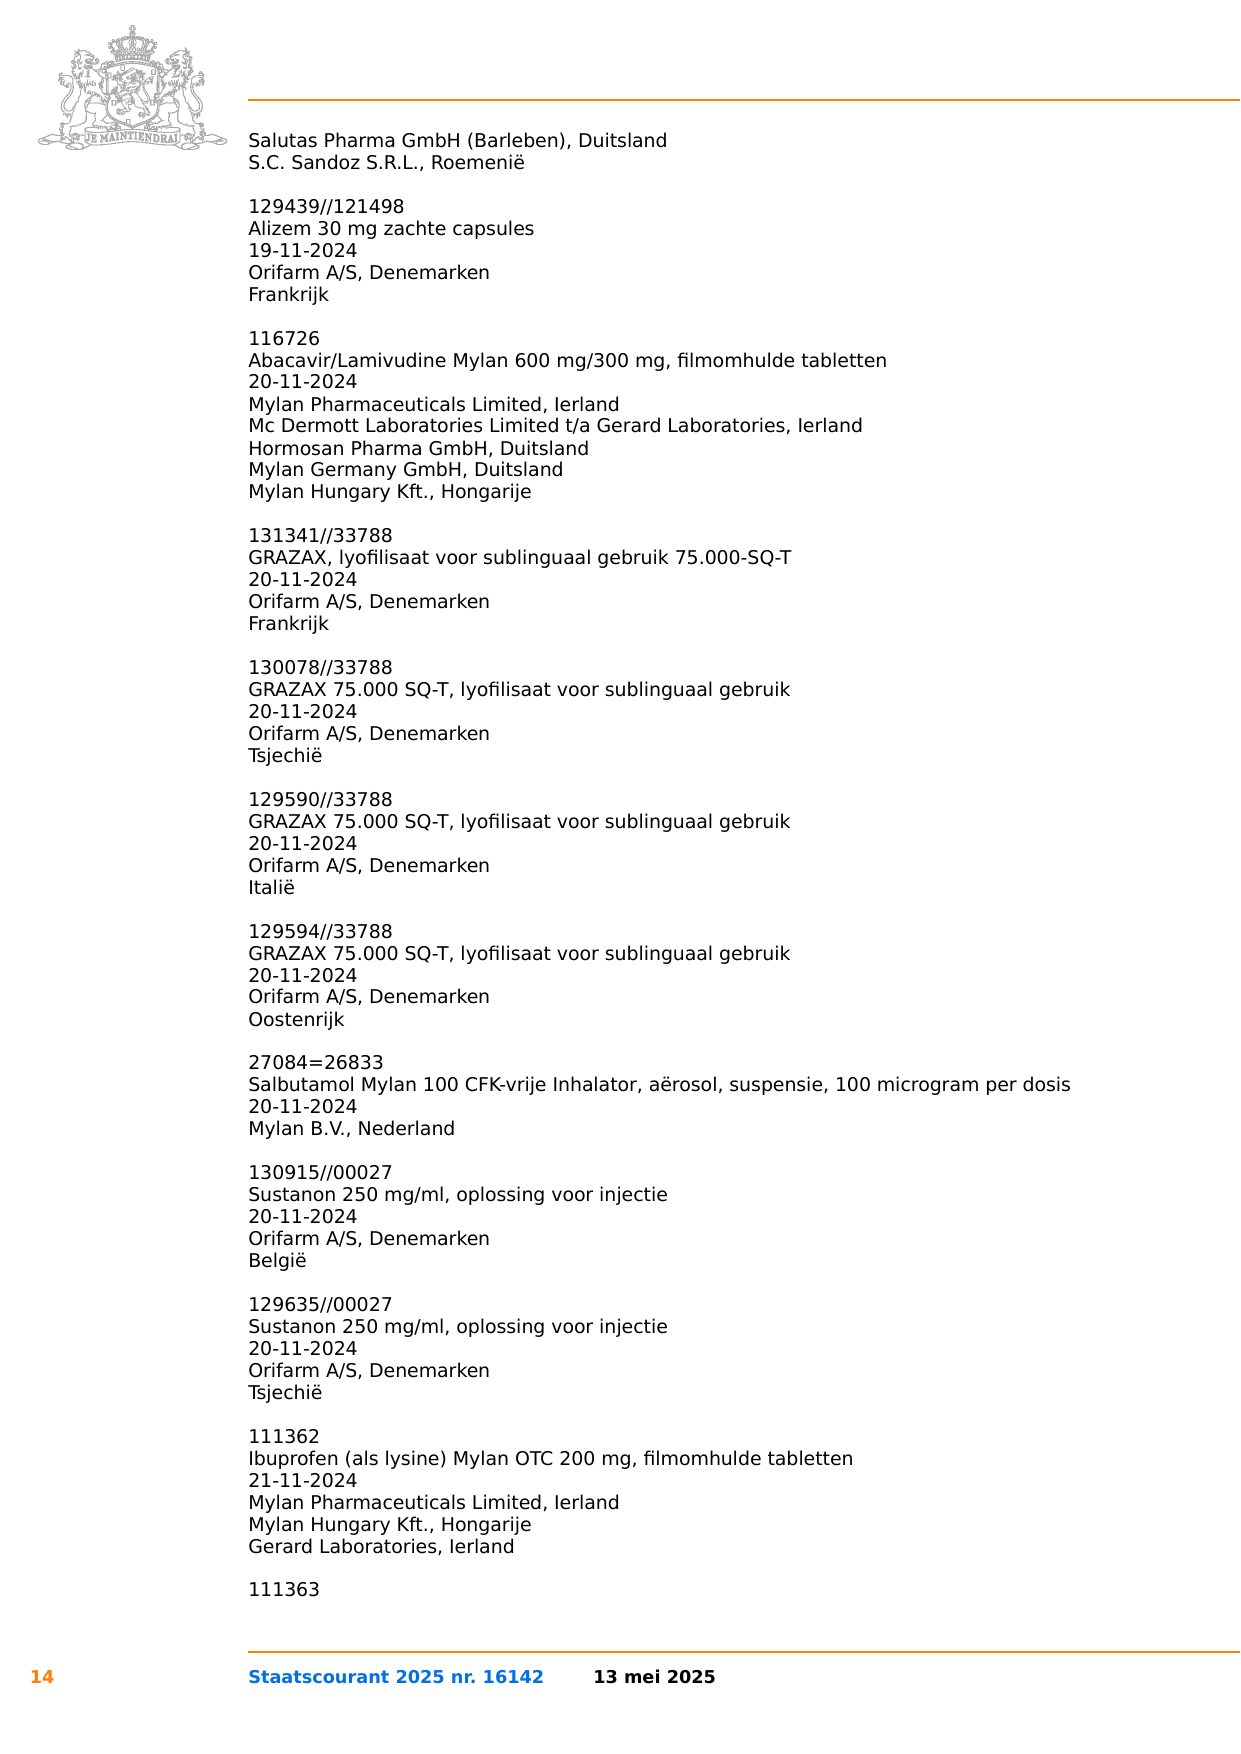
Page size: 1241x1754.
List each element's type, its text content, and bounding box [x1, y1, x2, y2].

text 27084=26833 [248, 1052, 1163, 1074]
text Mc Dermott Laboratories Limited t/a Gerard Laboratories, Ierland [248, 415, 1163, 437]
text 130078//33788 [248, 657, 1163, 679]
text Alizem 30 mg zachte capsules [248, 218, 1163, 240]
text 129635//00027 [248, 1294, 1163, 1316]
text 21-11-2024 [248, 1469, 1163, 1492]
text GRAZAX 75.000 SQ-T, lyofilisaat voor sublinguaal gebruik [248, 942, 1163, 964]
text 20-11-2024 [248, 833, 1163, 855]
text Sustanon 250 mg/ml, oplossing voor injectie [248, 1316, 1163, 1338]
picture [38, 25, 227, 150]
text België [248, 1250, 1163, 1272]
text 20-11-2024 [248, 1096, 1163, 1118]
text Salutas Pharma GmbH (Barleben), Duitsland [248, 130, 1163, 152]
text Orifarm A/S, Denemarken [248, 1228, 1163, 1250]
text 131341//33788 [248, 525, 1163, 547]
text Mylan Hungary Kft., Hongarije [248, 481, 1163, 503]
text GRAZAX 75.000 SQ-T, lyofilisaat voor sublinguaal gebruik [248, 811, 1163, 833]
text Hormosan Pharma GmbH, Duitsland [248, 437, 1163, 459]
text 20-11-2024 [248, 964, 1163, 986]
text Orifarm A/S, Denemarken [248, 591, 1163, 613]
text 20-11-2024 [248, 701, 1163, 723]
text Abacavir/Lamivudine Mylan 600 mg/300 mg, filmomhulde tabletten [248, 349, 1163, 371]
text Orifarm A/S, Denemarken [248, 262, 1163, 284]
text 129439//121498 [248, 196, 1163, 218]
text Orifarm A/S, Denemarken [248, 855, 1163, 877]
text Mylan Pharmaceuticals Limited, Ierland [248, 393, 1163, 415]
text S.C. Sandoz S.R.L., Roemenië [248, 152, 1163, 174]
text Orifarm A/S, Denemarken [248, 1360, 1163, 1382]
text 129590//33788 [248, 789, 1163, 811]
text 19-11-2024 [248, 240, 1163, 262]
text 20-11-2024 [248, 569, 1163, 591]
text Orifarm A/S, Denemarken [248, 986, 1163, 1008]
text Oostenrijk [248, 1008, 1163, 1030]
text 20-11-2024 [248, 1338, 1163, 1360]
text 130915//00027 [248, 1162, 1163, 1184]
text Ibuprofen (als lysine) Mylan OTC 200 mg, filmomhulde tabletten [248, 1448, 1163, 1469]
text Tsjechië [248, 1382, 1163, 1404]
text Tsjechië [248, 745, 1163, 767]
text Frankrijk [248, 284, 1163, 306]
text Frankrijk [248, 613, 1163, 635]
text GRAZAX 75.000 SQ-T, lyofilisaat voor sublinguaal gebruik [248, 679, 1163, 701]
text 111363 [248, 1579, 1163, 1601]
text 129594//33788 [248, 921, 1163, 942]
text Gerard Laboratories, Ierland [248, 1536, 1163, 1557]
text Orifarm A/S, Denemarken [248, 723, 1163, 745]
text 111362 [248, 1426, 1163, 1448]
text Italië [248, 877, 1163, 899]
text Mylan Germany GmbH, Duitsland [248, 459, 1163, 481]
text GRAZAX, lyofilisaat voor sublinguaal gebruik 75.000-SQ-T [248, 547, 1163, 569]
text Sustanon 250 mg/ml, oplossing voor injectie [248, 1184, 1163, 1206]
text 116726 [248, 327, 1163, 349]
text Salbutamol Mylan 100 CFK-vrije Inhalator, aërosol, suspensie, 100 microgram per dosis [248, 1074, 1163, 1096]
text 20-11-2024 [248, 371, 1163, 393]
text Mylan Pharmaceuticals Limited, Ierland [248, 1492, 1163, 1513]
text Mylan B.V., Nederland [248, 1118, 1163, 1140]
text 20-11-2024 [248, 1206, 1163, 1228]
text Mylan Hungary Kft., Hongarije [248, 1513, 1163, 1536]
